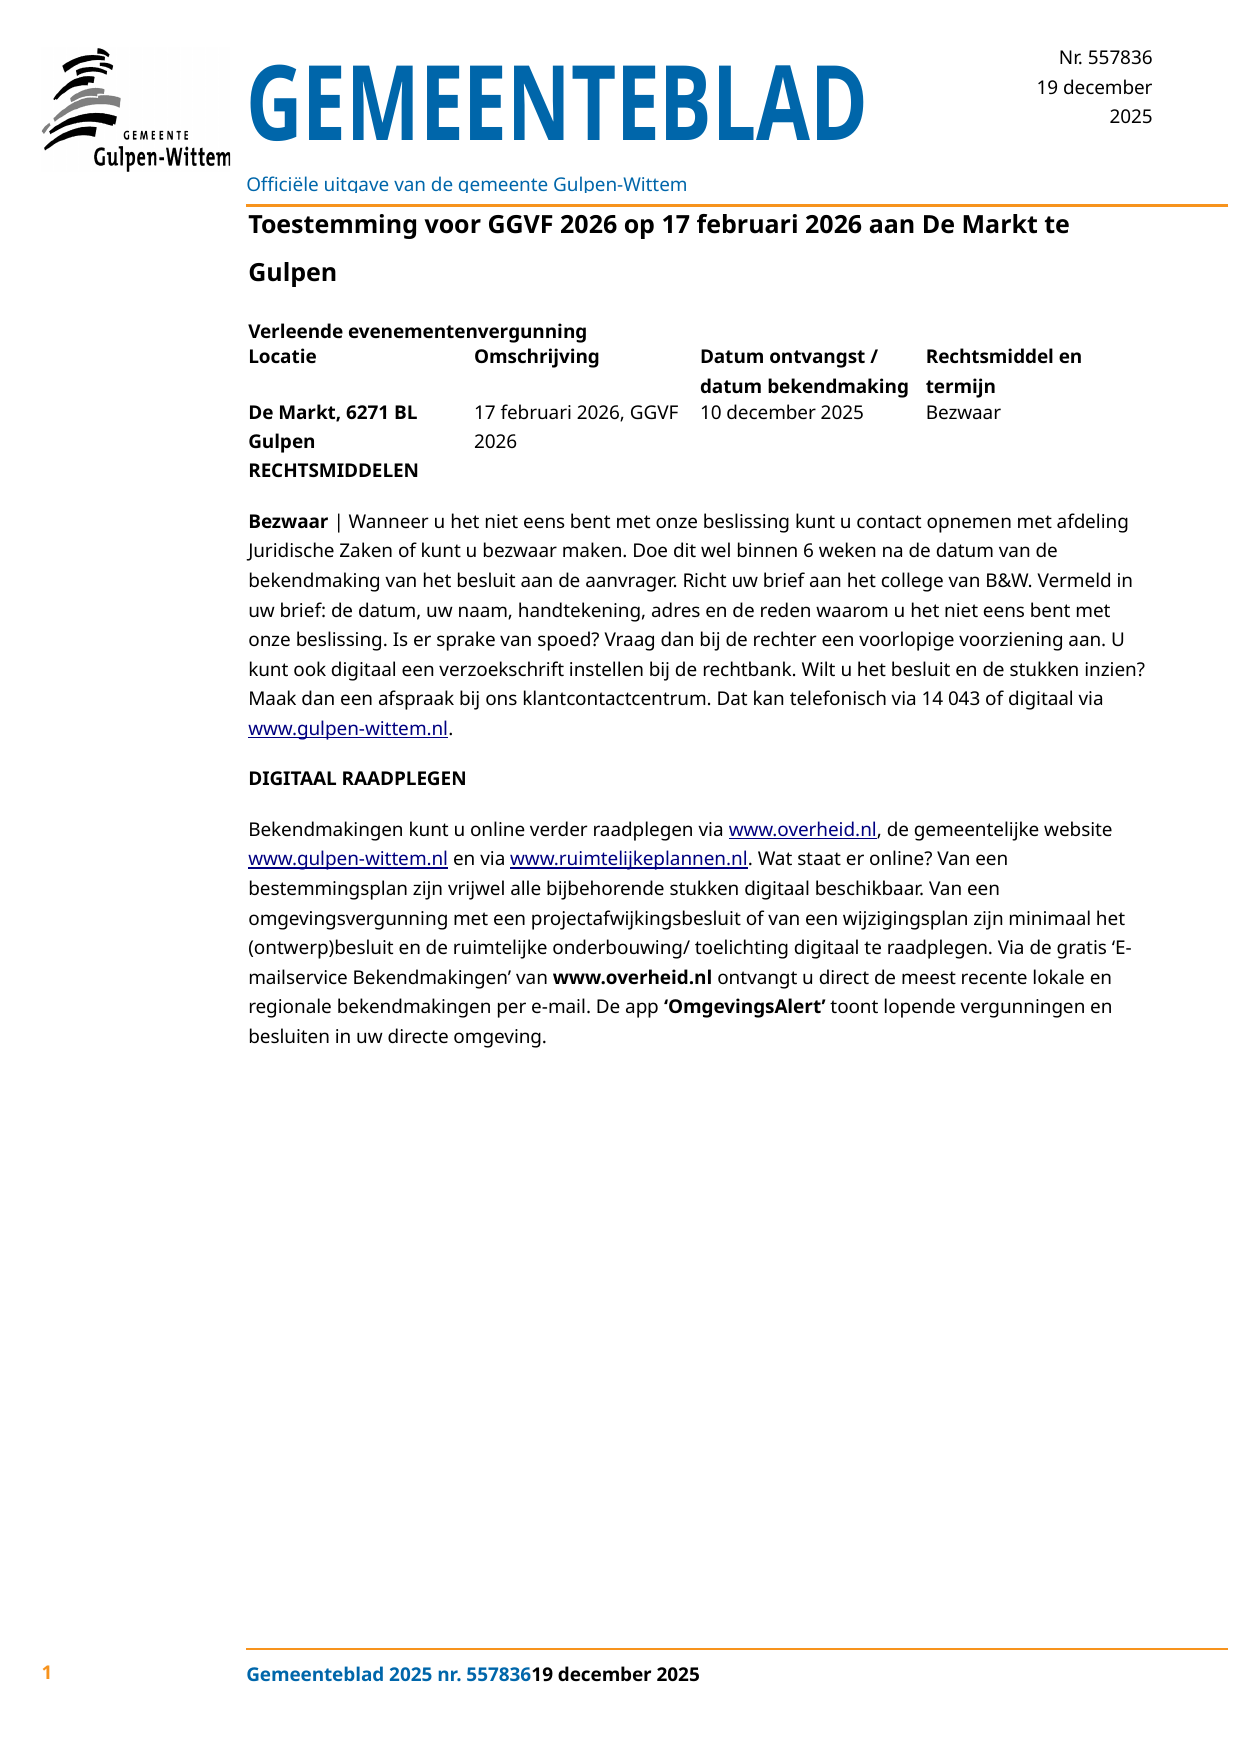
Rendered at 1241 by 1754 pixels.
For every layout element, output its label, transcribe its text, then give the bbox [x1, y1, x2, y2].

table_cell Locatie [248, 344, 474, 399]
table_cell Datum ontvangst / datum bekendmaking [700, 344, 926, 399]
table_cell De Markt, 6271 BL Gulpen [248, 399, 474, 454]
table_cell Omschrijving [474, 344, 700, 399]
table_cell 10 december 2025 [700, 399, 926, 454]
table_header Verleende evenementenvergunning [248, 318, 1152, 344]
text RECHTSMIDDELEN [248, 458, 1152, 483]
text Bezwaar | Wanneer u het niet eens bent met onze beslissing kunt u contact opnemen met afdeling Juridische Zaken of kunt u bezwaar maken. Doe dit wel binnen 6 weken na de datum van de bekendmaking van het besluit aan de aanvrager. Richt uw brief aan het college van B&W. Vermeld in uw brief: de datum, uw naam, handtekening, adres en de reden waarom u het niet eens bent met onze beslissing. Is er sprake van spoed? Vraag dan bij de rechter een voorlopige voorziening aan. U kunt ook digitaal een verzoekschrift instellen bij de rechtbank. Wilt u het besluit en de stukken inzien? Maak dan een afspraak bij ons klantcontactcentrum. Dat kan telefonisch via 14 043 of digitaal via www.gulpen-wittem.nl. [248, 508, 1152, 741]
table_cell Rechtsmiddel en termijn [926, 344, 1152, 399]
text Bekendmakingen kunt u online verder raadplegen via www.overheid.nl, de gemeentelijke website www.gulpen-wittem.nl en via www.ruimtelijkeplannen.nl. Wat staat er online? Van een bestemmingsplan zijn vrijwel alle bijbehorende stukken digitaal beschikbaar. Van een omgevingsvergunning met een projectafwijkingsbesluit of van een wijzigingsplan zijn minimaal het (ontwerp)besluit en de ruimtelijke onderbouwing/ toelichting digitaal te raadplegen. Via de gratis ‘E-mailservice Bekendmakingen’ van www.overheid.nl ontvangt u direct de meest recente lokale en regionale bekendmakingen per e-mail. De app ‘OmgevingsAlert’ toont lopende vergunningen en besluiten in uw directe omgeving. [248, 816, 1152, 1049]
table_cell Bezwaar [926, 399, 1152, 454]
table_cell 17 februari 2026, GGVF 2026 [474, 399, 700, 454]
text DIGITAAL RAADPLEGEN [248, 766, 1152, 791]
text Toestemming voor GGVF 2026 op 17 februari 2026 aan De Markt te Gulpen [248, 207, 1152, 288]
picture [41, 47, 231, 172]
